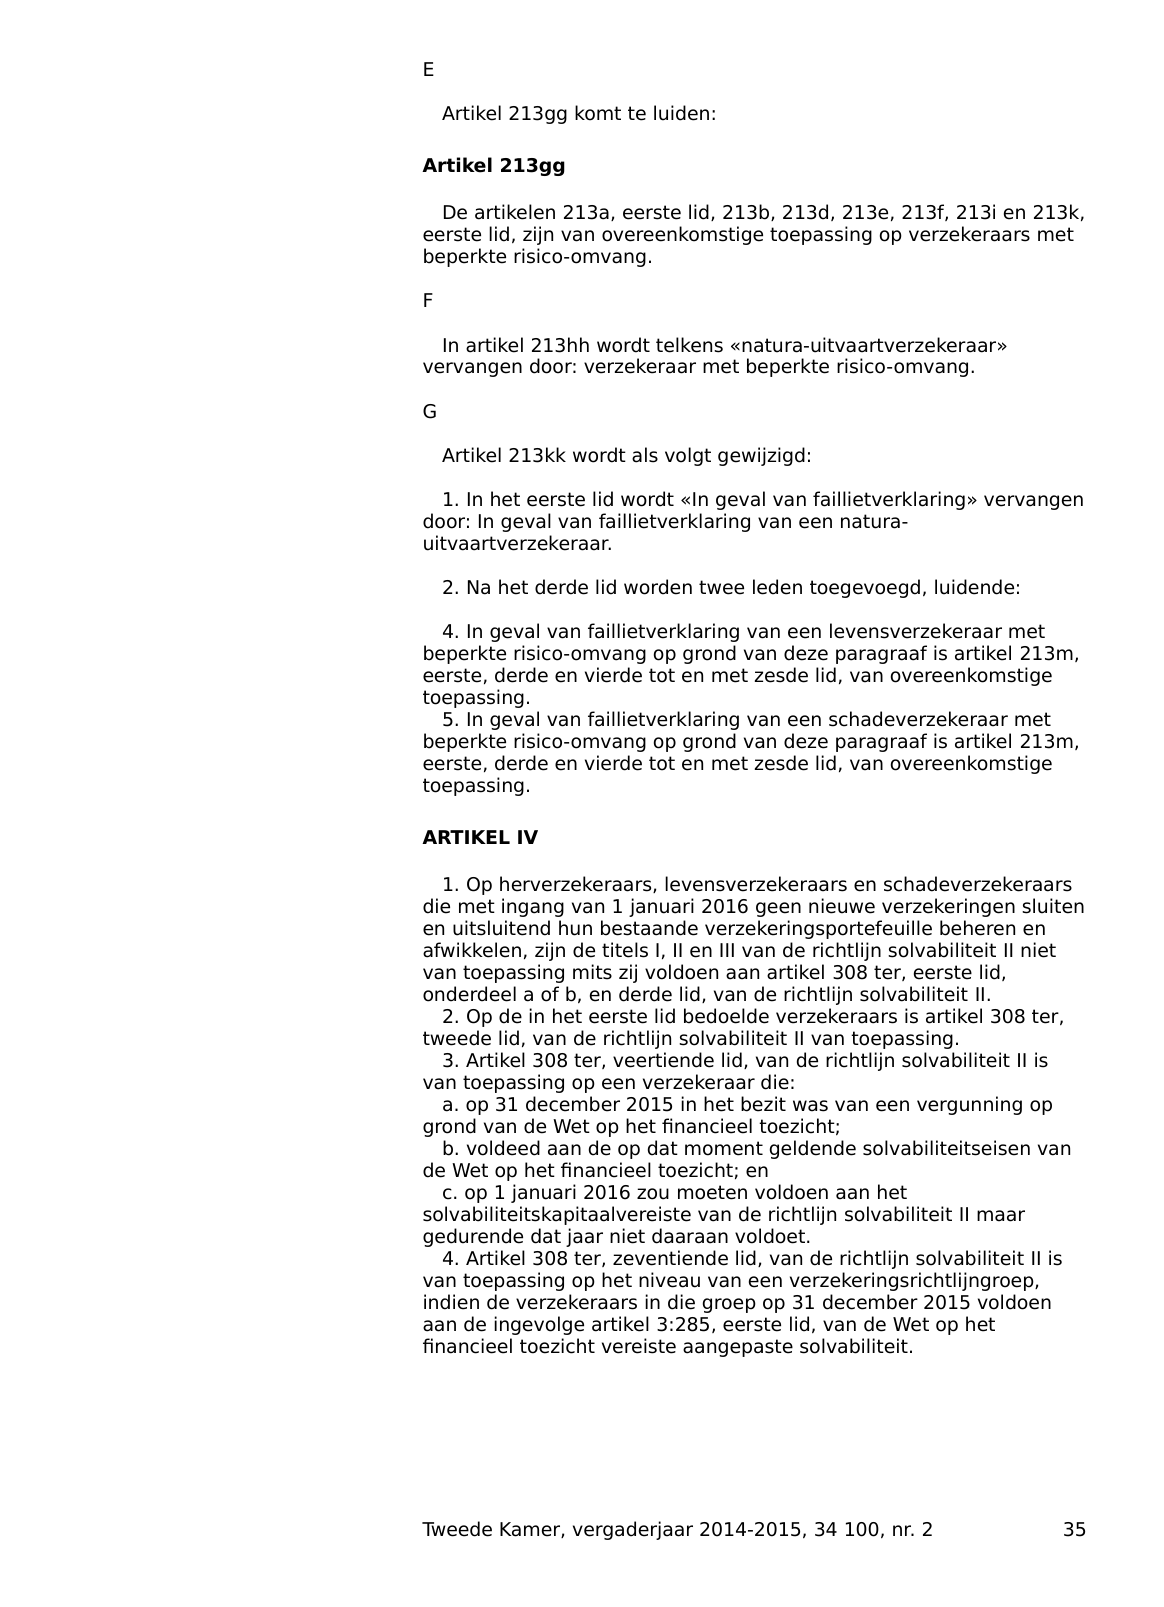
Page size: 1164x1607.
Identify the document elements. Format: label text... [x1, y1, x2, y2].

text 4. Artikel 308 ter, zeventiende lid, van de richtlijn solvabiliteit II is van toepassing op het niveau van een verzekeringsrichtlijngroep, indien de verzekeraars in die groep op 31 december 2015 voldoen aan de ingevolge artikel 3:285, eerste lid, van de Wet op het financieel toezicht vereiste aangepaste solvabiliteit. [422, 1248, 1087, 1358]
subtitle ARTIKEL IV [422, 827, 1087, 849]
text 3. Artikel 308 ter, veertiende lid, van de richtlijn solvabiliteit II is van toepassing op een verzekeraar die: [422, 1050, 1087, 1094]
text 4. In geval van faillietverklaring van een levensverzekeraar met beperkte risico-omvang op grond van deze paragraaf is artikel 213m, eerste, derde en vierde tot en met zesde lid, van overeenkomstige toepassing. [422, 621, 1087, 709]
text In artikel 213hh wordt telkens «natura-uitvaartverzekeraar» vervangen door: verzekeraar met beperkte risico-omvang. [422, 334, 1087, 378]
text 2. Op de in het eerste lid bedoelde verzekeraars is artikel 308 ter, tweede lid, van de richtlijn solvabiliteit II van toepassing. [422, 1006, 1087, 1050]
text 1. Op herverzekeraars, levensverzekeraars en schadeverzekeraars die met ingang van 1 januari 2016 geen nieuwe verzekeringen sluiten en uitsluitend hun bestaande verzekeringsportefeuille beheren en afwikkelen, zijn de titels I, II en III van de richtlijn solvabiliteit II niet van toepassing mits zij voldoen aan artikel 308 ter, eerste lid, onderdeel a of b, en derde lid, van de richtlijn solvabiliteit II. [422, 874, 1087, 1006]
text 5. In geval van faillietverklaring van een schadeverzekeraar met beperkte risico-omvang op grond van deze paragraaf is artikel 213m, eerste, derde en vierde tot en met zesde lid, van overeenkomstige toepassing. [422, 709, 1087, 797]
subtitle Artikel 213gg [422, 155, 1087, 177]
text b. voldeed aan de op dat moment geldende solvabiliteitseisen van de Wet op het financieel toezicht; en [422, 1138, 1087, 1182]
text Artikel 213kk wordt als volgt gewijzigd: [422, 445, 1087, 467]
text 1. In het eerste lid wordt «In geval van faillietverklaring» vervangen door: In geval van faillietverklaring van een natura-uitvaartverzekeraar. [422, 489, 1087, 555]
text De artikelen 213a, eerste lid, 213b, 213d, 213e, 213f, 213i en 213k, eerste lid, zijn van overeenkomstige toepassing op verzekeraars met beperkte risico-omvang. [422, 202, 1087, 268]
text F [422, 290, 1087, 312]
text c. op 1 januari 2016 zou moeten voldoen aan het solvabiliteitskapitaalvereiste van de richtlijn solvabiliteit II maar gedurende dat jaar niet daaraan voldoet. [422, 1182, 1087, 1248]
text E [422, 59, 1087, 81]
text Artikel 213gg komt te luiden: [422, 103, 1087, 125]
text 2. Na het derde lid worden twee leden toegevoegd, luidende: [422, 577, 1087, 599]
text G [422, 401, 1087, 423]
text a. op 31 december 2015 in het bezit was van een vergunning op grond van de Wet op het financieel toezicht; [422, 1094, 1087, 1138]
